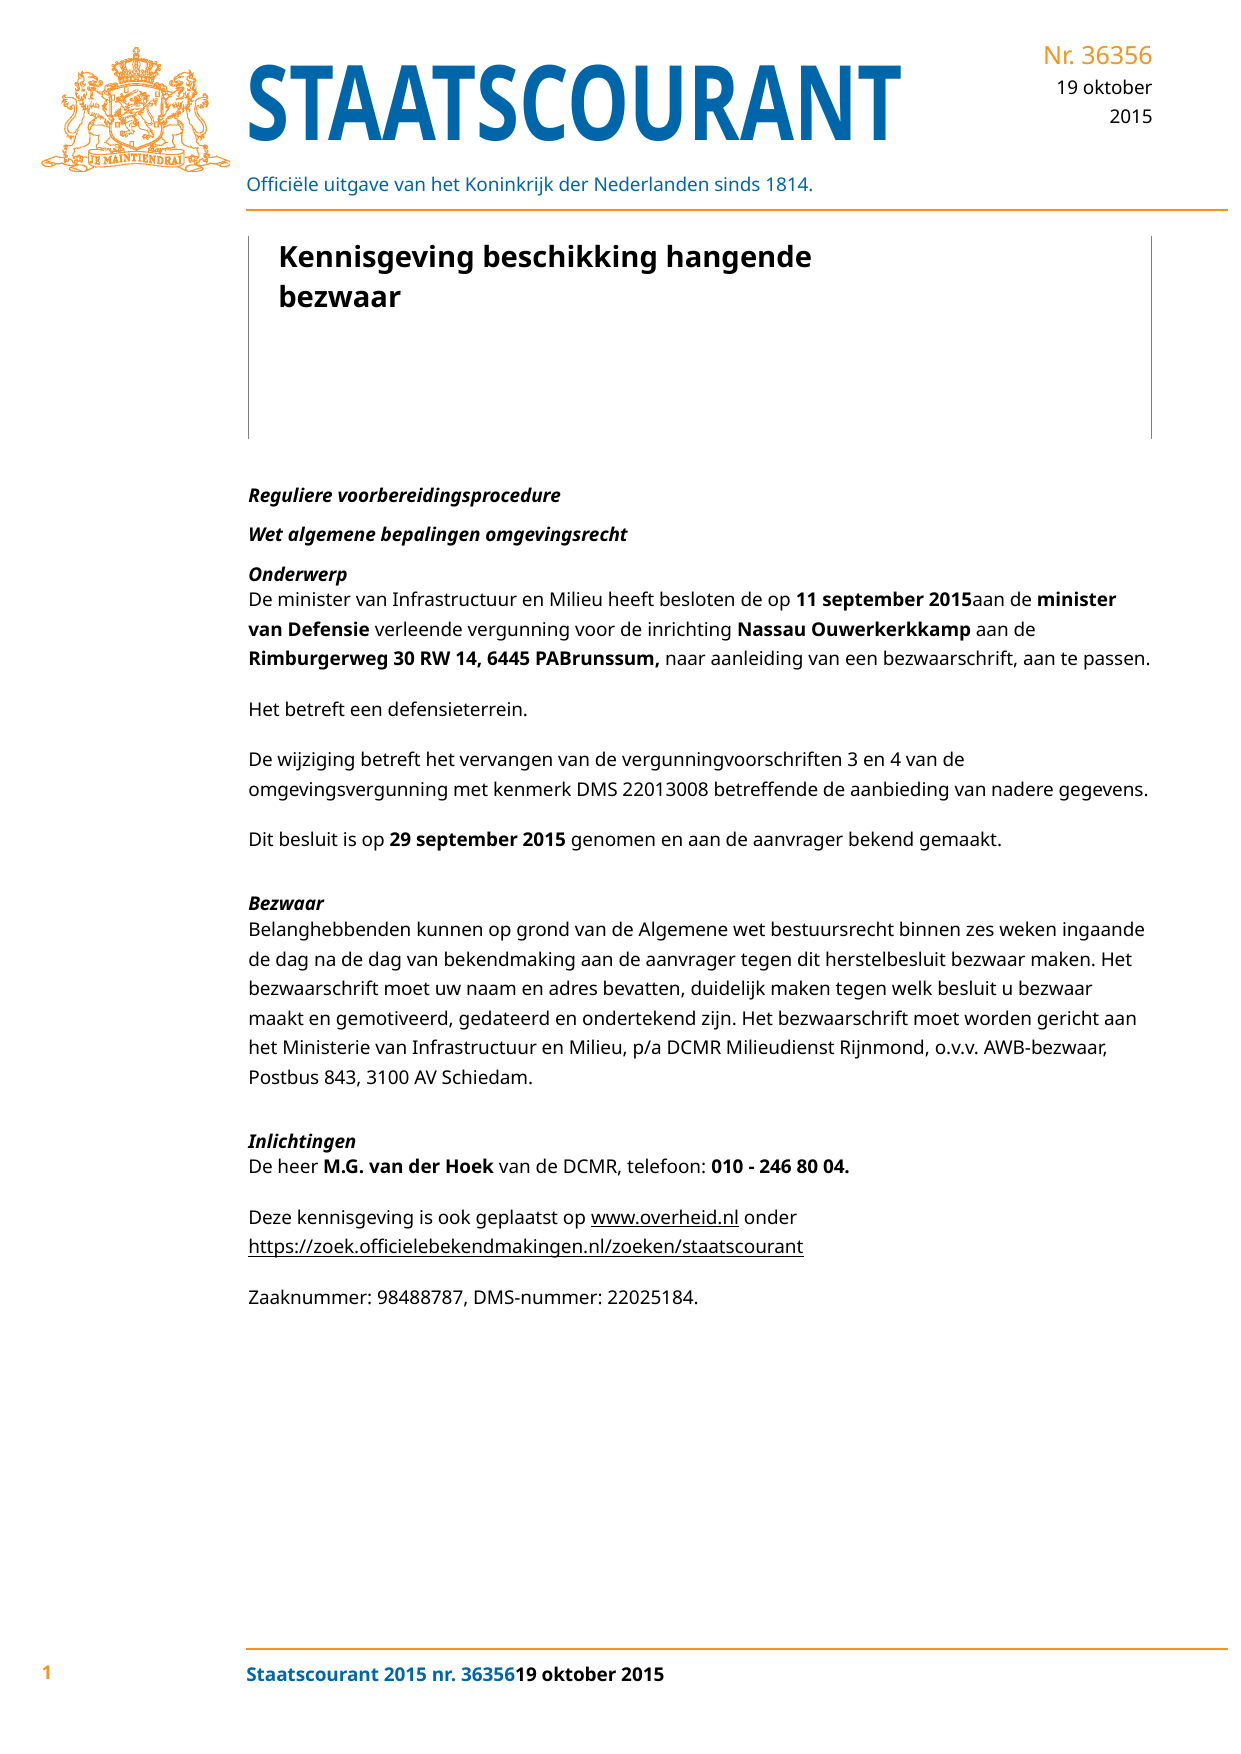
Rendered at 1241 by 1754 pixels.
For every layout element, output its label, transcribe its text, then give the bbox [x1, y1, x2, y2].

text De heer M.G. van der Hoek van de DCMR, telefoon: 010 - 246 80 04. [248, 1154, 1152, 1179]
text De minister van Infrastructuur en Milieu heeft besloten de op 11 september 2015aan de minister van Defensie verleende vergunning voor de inrichting Nassau Ouwerkerkkamp aan de Rimburgerweg 30 RW 14, 6445 PABrunssum, naar aanleiding van een bezwaarschrift, aan te passen. [248, 586, 1152, 671]
text Deze kennisgeving is ook geplaatst op www.overheid.nl onder https://zoek.officielebekendmakingen.nl/zoeken/staatscourant [248, 1204, 1152, 1259]
picture [41, 47, 231, 172]
table_header [850, 414, 1151, 439]
text Onderwerp [248, 561, 1152, 586]
text Belanghebbenden kunnen op grond van de Algemene wet bestuursrecht binnen zes weken ingaande de dag na de dag van bekendmaking aan de aanvrager tegen dit herstelbesluit bezwaar maken. Het bezwaarschrift moet uw naam en adres bevatten, duidelijk maken tegen welk besluit u bezwaar maakt en gemotiveerd, gedateerd en ondertekend zijn. Het bezwaarschrift moet worden gericht aan het Ministerie van Infrastructuur en Milieu, p/a DCMR Milieudienst Rijnmond, o.v.v. AWB-bezwaar, Postbus 843, 3100 AV Schiedam. [248, 916, 1152, 1090]
picture [912, 236, 1090, 414]
text De wijziging betreft het vervangen van de vergunningvoorschriften 3 en 4 van de omgevingsvergunning met kenmerk DMS 22013008 betreffende de aanbieding van nadere gegevens. [248, 746, 1152, 802]
text Bezwaar [248, 890, 1152, 916]
table_header [850, 236, 912, 413]
table_header [1090, 236, 1151, 413]
text Dit besluit is op 29 september 2015 genomen en aan de aanvrager bekend gemaakt. [248, 826, 1152, 852]
text Zaaknummer: 98488787, DMS-nummer: 22025184. [248, 1284, 1152, 1310]
table_header Kennisgeving beschikking hangende bezwaar [249, 236, 850, 439]
text Inlichtingen [248, 1128, 1152, 1154]
text Reguliere voorbereidingsprocedure [248, 482, 1152, 508]
text Wet algemene bepalingen omgevingsrecht [248, 521, 1152, 547]
text Het betreft een defensieterrein. [248, 696, 1152, 722]
